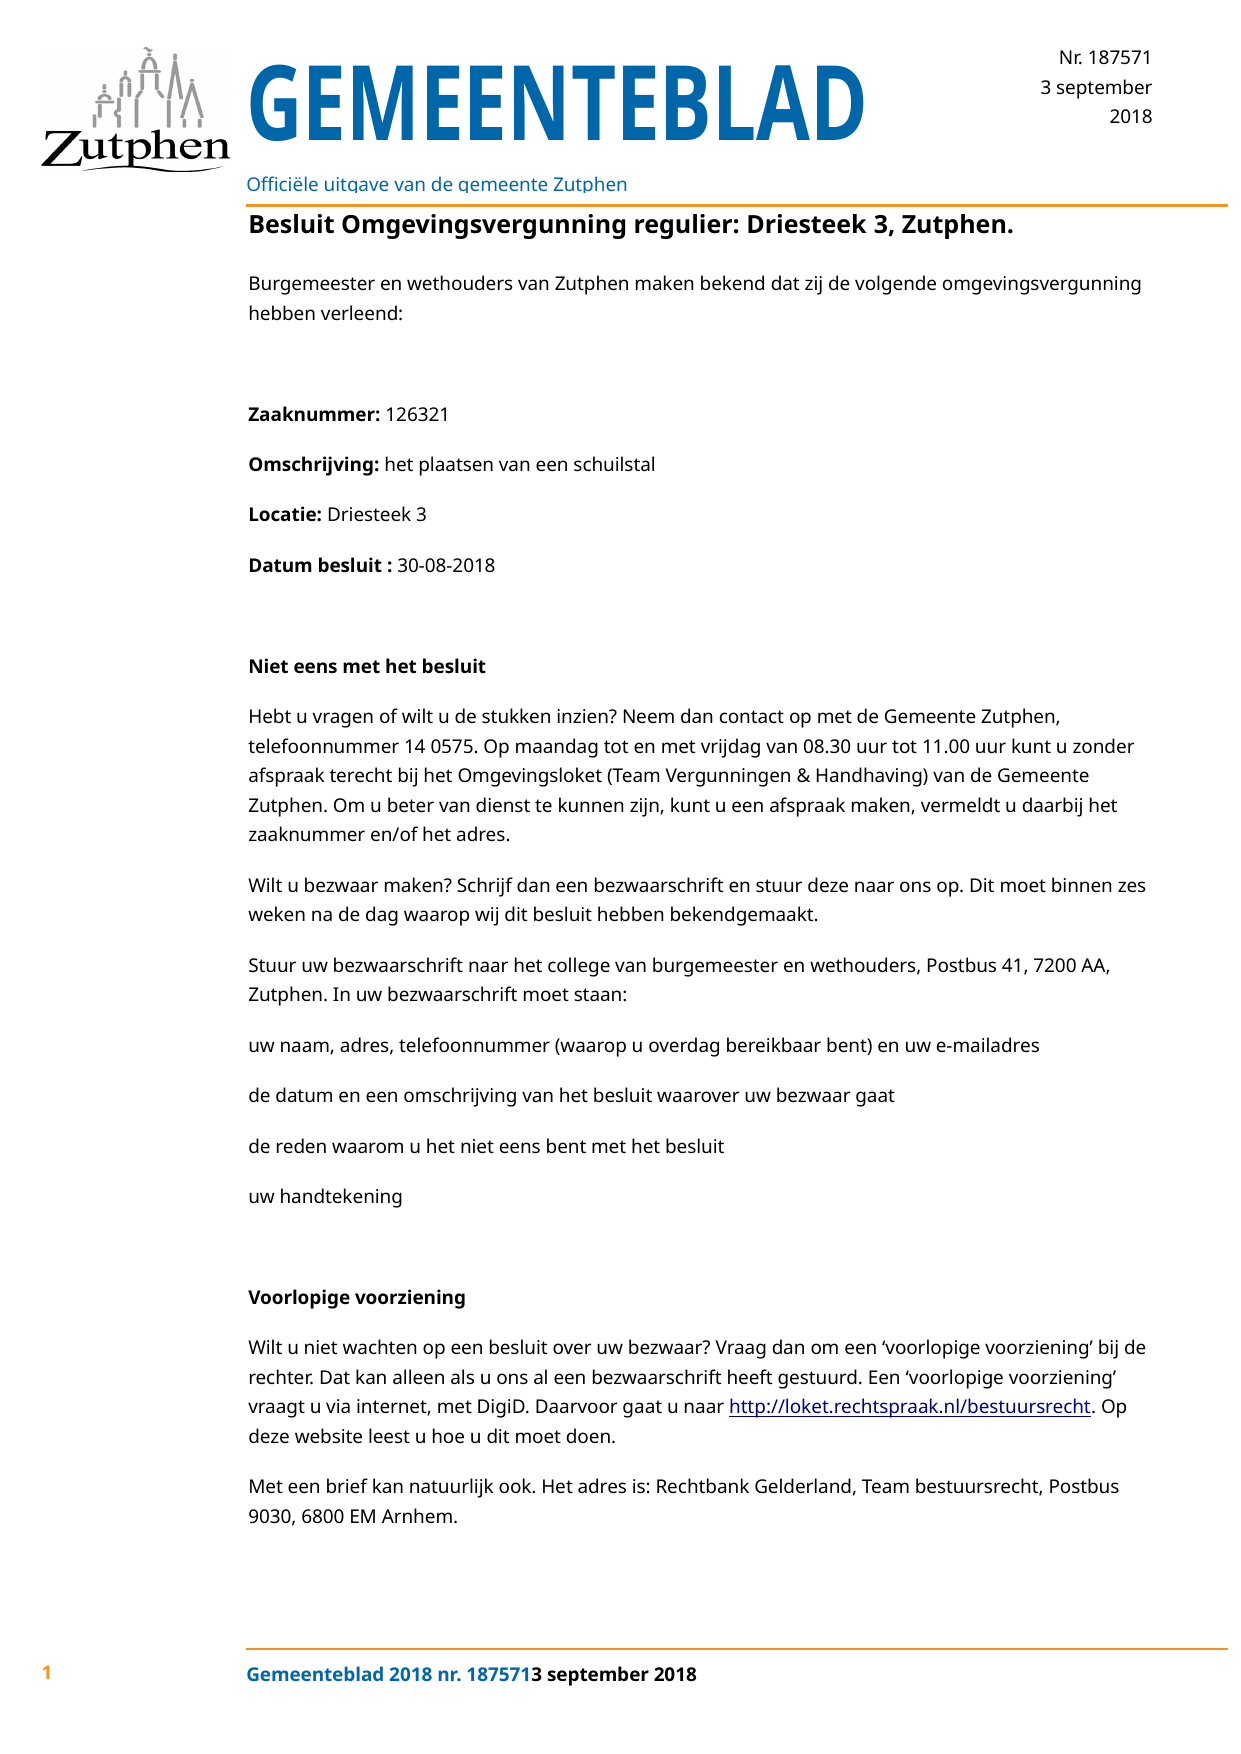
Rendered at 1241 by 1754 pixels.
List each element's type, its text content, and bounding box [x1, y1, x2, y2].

text Locatie: Driesteek 3 [248, 502, 1152, 527]
text Burgemeester en wethouders van Zutphen maken bekend dat zij de volgende omgevingsvergunning hebben verleend: [248, 270, 1152, 326]
text Datum besluit : 30-08-2018 [248, 552, 1152, 578]
text Wilt u niet wachten op een besluit over uw bezwaar? Vraag dan om een ‘voorlopige voorziening’ bij de rechter. Dat kan alleen als u ons al een bezwaarschrift heeft gestuurd. Een ‘voorlopige voorziening’ vraagt u via internet, met DigiD. Daarvoor gaat u naar http://loket.rechtspraak.nl/bestuursrecht. Op deze website leest u hoe u dit moet doen. [248, 1334, 1152, 1449]
text Stuur uw bezwaarschrift naar het college van burgemeester en wethouders, Postbus 41, 7200 AA, Zutphen. In uw bezwaarschrift moet staan: [248, 952, 1152, 1007]
picture [41, 47, 231, 172]
text Wilt u bezwaar maken? Schrijf dan een bezwaarschrift en stuur deze naar ons op. Dit moet binnen zes weken na de dag waarop wij dit besluit hebben bekendgemaakt. [248, 872, 1152, 927]
text Besluit Omgevingsvergunning regulier: Driesteek 3, Zutphen. [248, 207, 1152, 241]
text Niet eens met het besluit [248, 653, 1152, 678]
text Hebt u vragen of wilt u de stukken inzien? Neem dan contact op met de Gemeente Zutphen, telefoonnummer 14 0575. Op maandag tot en met vrijdag van 08.30 uur tot 11.00 uur kunt u zonder afspraak terecht bij het Omgevingsloket (Team Vergunningen & Handhaving) van de Gemeente Zutphen. Om u beter van dienst te kunnen zijn, kunt u een afspraak maken, vermeldt u daarbij het zaaknummer en/of het adres. [248, 703, 1152, 847]
text uw handtekening [248, 1183, 1152, 1209]
text de datum en een omschrijving van het besluit waarover uw bezwaar gaat [248, 1082, 1152, 1108]
text Met een brief kan natuurlijk ook. Het adres is: Rechtbank Gelderland, Team bestuursrecht, Postbus 9030, 6800 EM Arnhem. [248, 1474, 1152, 1529]
text Zaaknummer: 126321 [248, 401, 1152, 426]
text Omschrijving: het plaatsen van een schuilstal [248, 451, 1152, 477]
text de reden waarom u het niet eens bent met het besluit [248, 1133, 1152, 1158]
text Voorlopige voorziening [248, 1284, 1152, 1310]
text uw naam, adres, telefoonnummer (waarop u overdag bereikbaar bent) en uw e-mailadres [248, 1032, 1152, 1058]
